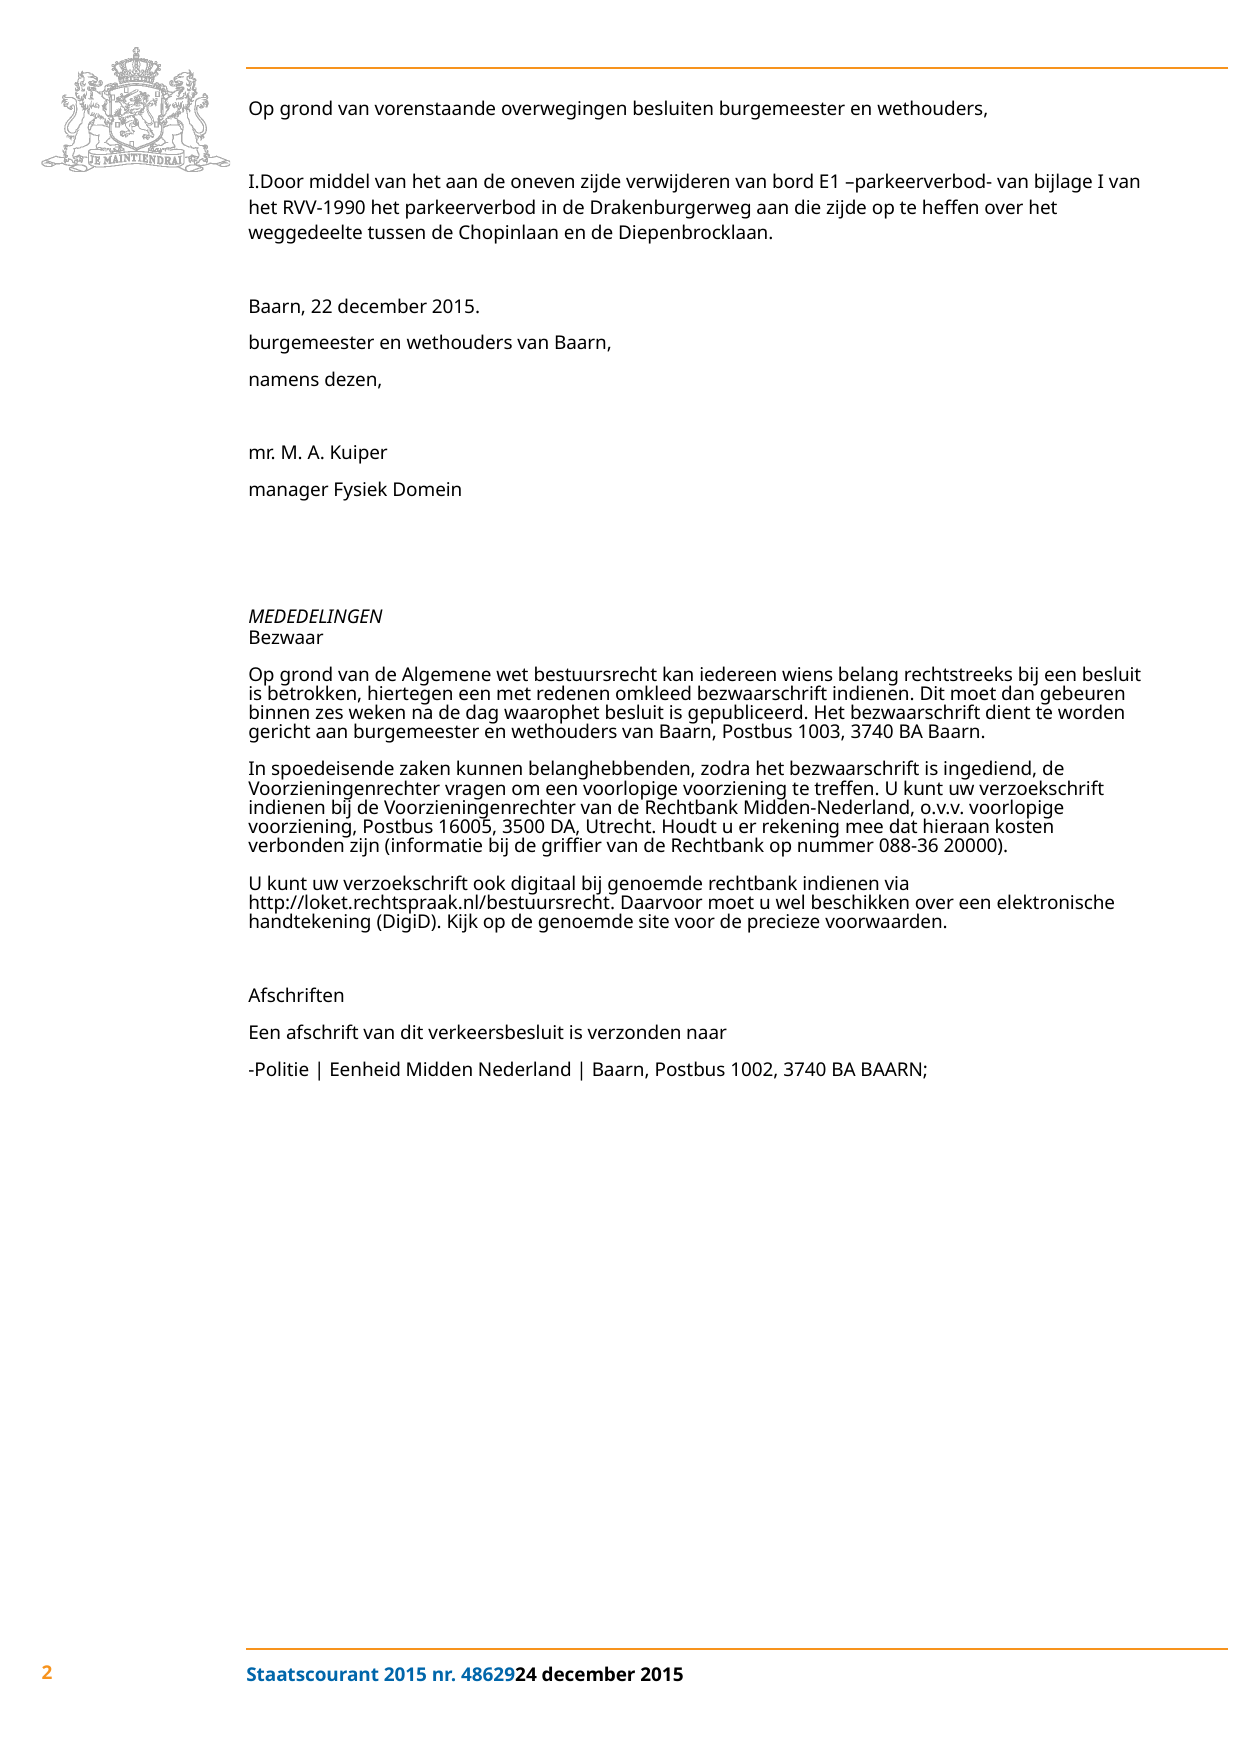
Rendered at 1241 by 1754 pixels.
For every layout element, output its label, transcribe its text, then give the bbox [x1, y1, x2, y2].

text Afschriften [248, 987, 1152, 1006]
text Baarn, 22 december 2015. [248, 293, 1152, 319]
text In spoedeisende zaken kunnen belanghebbenden, zodra het bezwaarschrift is ingediend, de Voorzieningenrechter vragen om een voorlopige voorziening te treffen. U kunt uw verzoekschrift indienen bij de Voorzieningenrechter van de Rechtbank Midden-Nederland, o.v.v. voorlopige voorziening, Postbus 16005, 3500 DA, Utrecht. Houdt u er rekening mee dat hieraan kosten verbonden zijn (informatie bij de griffier van de Rechtbank op nummer 088-36 20000). [248, 760, 1152, 857]
text U kunt uw verzoekschrift ook digitaal bij genoemde rechtbank indienen via http://loket.rechtspraak.nl/bestuursrecht. Daarvoor moet u wel beschikken over een elektronische handtekening (DigiD). Kijk op de genoemde site voor de precieze voorwaarden. [248, 874, 1152, 932]
text Een afschrift van dit verkeersbesluit is verzonden naar [248, 1024, 1152, 1043]
text Op grond van de Algemene wet bestuursrecht kan iedereen wiens belang rechtstreeks bij een besluit is betrokken, hiertegen een met redenen omkleed bezwaarschrift indienen. Dit moet dan gebeuren binnen zes weken na de dag waarophet besluit is gepubliceerd. Het bezwaarschrift dient te worden gericht aan burgemeester en wethouders van Baarn, Postbus 1003, 3740 BA Baarn. [248, 666, 1152, 743]
text -Politie | Eenheid Midden Nederland | Baarn, Postbus 1002, 3740 BA BAARN; [248, 1061, 1152, 1080]
text manager Fysiek Domein [248, 476, 1152, 502]
text burgemeester en wethouders van Baarn, [248, 329, 1152, 355]
text namens dezen, [248, 366, 1152, 392]
picture [41, 47, 231, 172]
text mr. M. A. Kuiper [248, 439, 1152, 465]
text MEDEDELINGEN [248, 603, 1152, 629]
text Bezwaar [248, 629, 1152, 648]
text Op grond van vorenstaande overwegingen besluiten burgemeester en wethouders, [248, 95, 1152, 121]
text I.Door middel van het aan de oneven zijde verwijderen van bord E1 –parkeerverbod- van bijlage I van het RVV-1990 het parkeerverbod in de Drakenburgerweg aan die zijde op te heffen over het weggedeelte tussen de Chopinlaan en de Diepenbrocklaan. [248, 168, 1152, 245]
